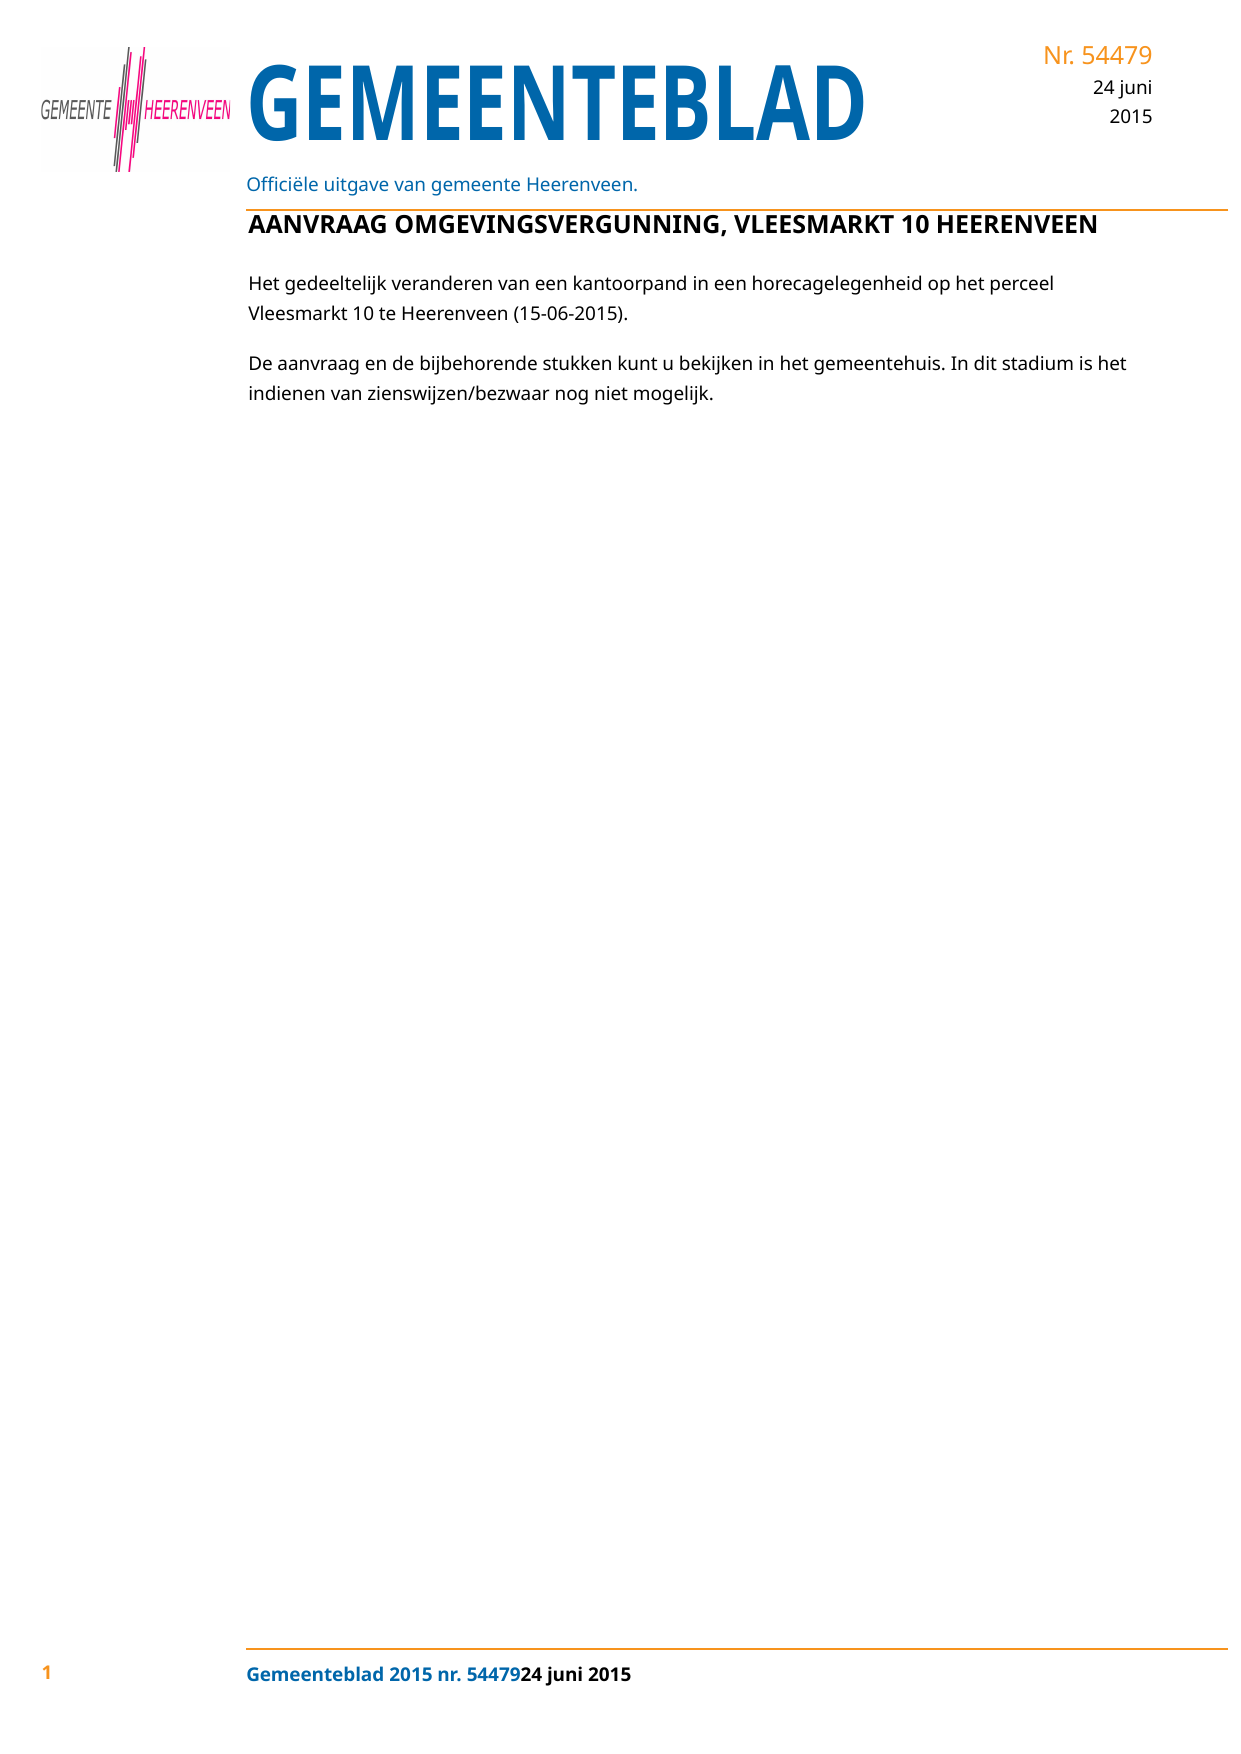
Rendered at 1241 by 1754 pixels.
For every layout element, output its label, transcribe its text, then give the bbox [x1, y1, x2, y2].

text AANVRAAG OMGEVINGSVERGUNNING, VLEESMARKT 10 HEERENVEEN [248, 211, 1152, 241]
picture [41, 47, 231, 172]
text De aanvraag en de bijbehorende stukken kunt u bekijken in het gemeentehuis. In dit stadium is het indienen van zienswijzen/bezwaar nog niet mogelijk. [248, 350, 1152, 406]
text Het gedeeltelijk veranderen van een kantoorpand in een horecagelegenheid op het perceel Vleesmarkt 10 te Heerenveen (15-06-2015). [248, 270, 1152, 326]
